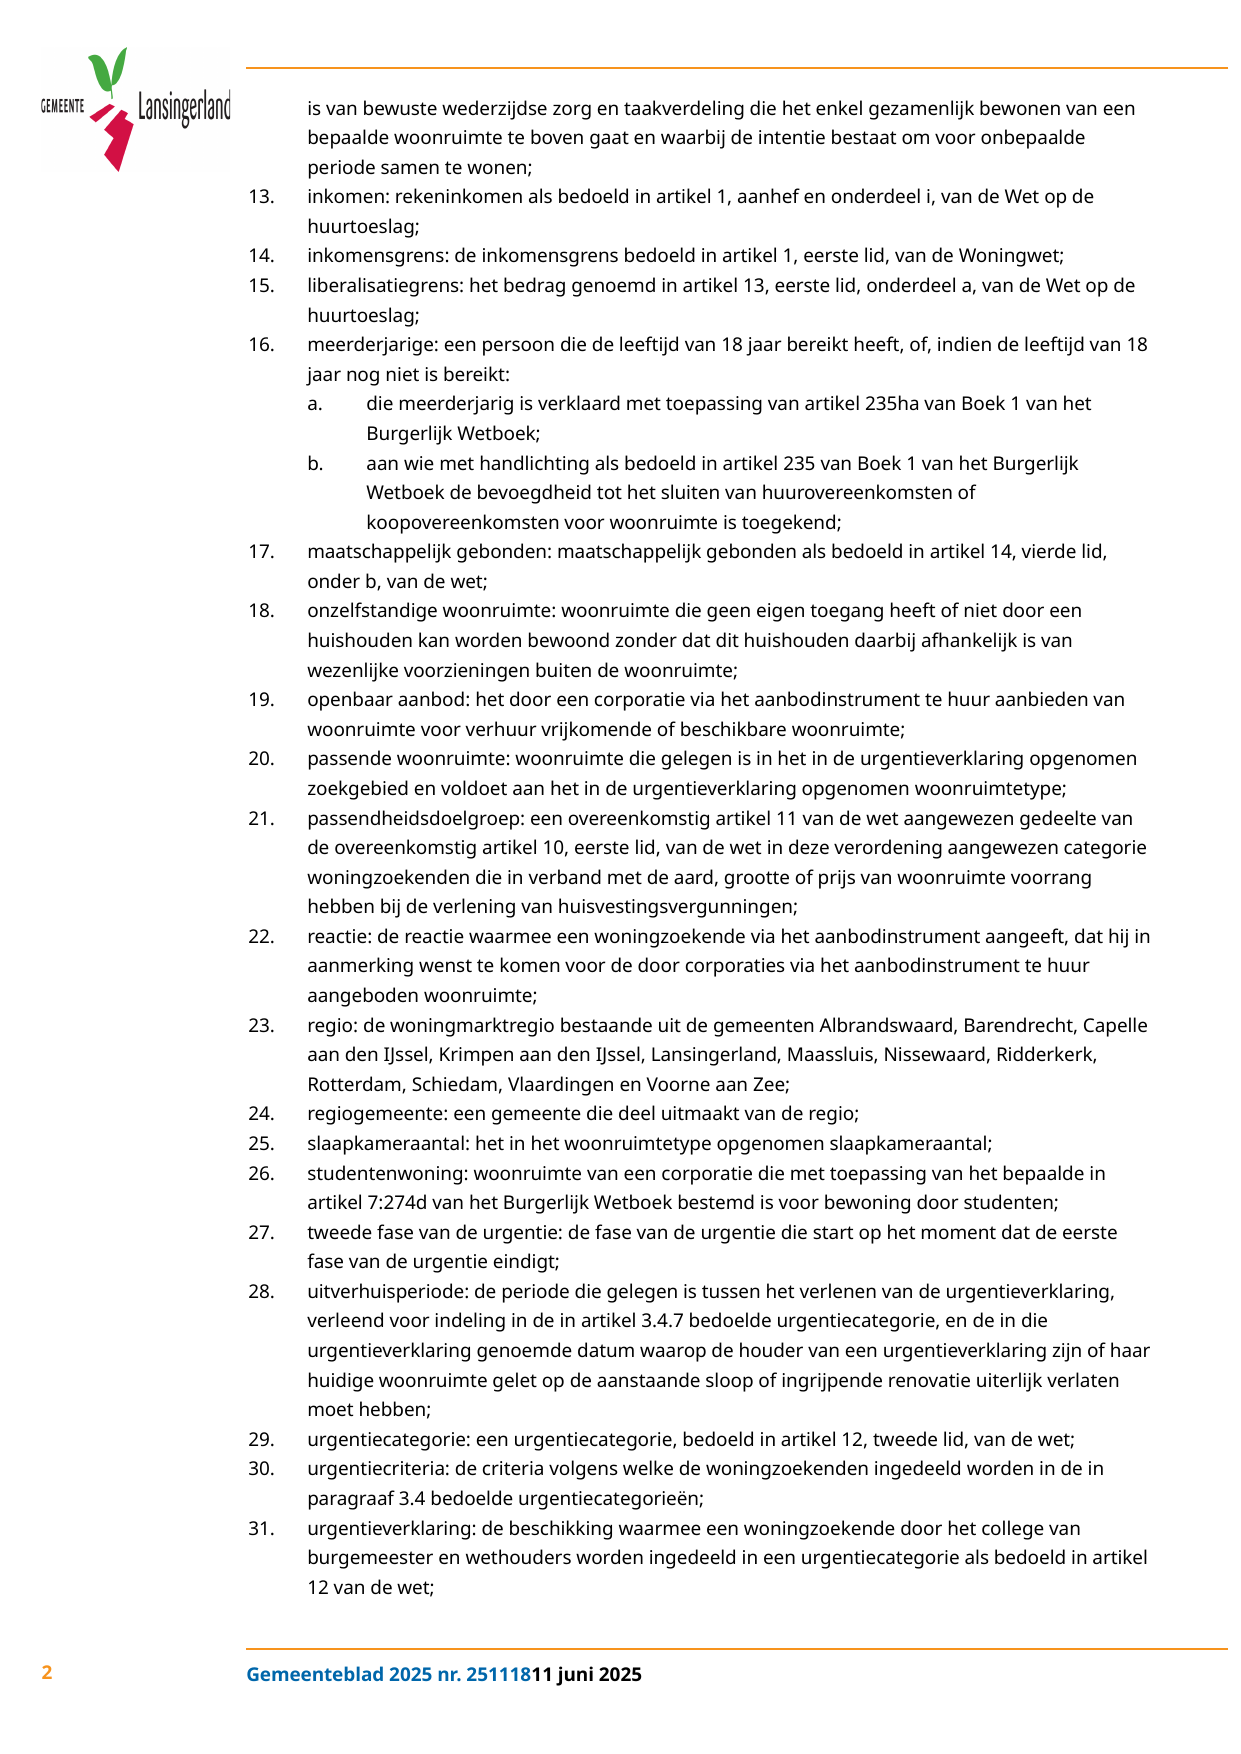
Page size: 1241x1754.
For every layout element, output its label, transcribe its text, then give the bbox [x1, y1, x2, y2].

list urgentiecategorie: een urgentiecategorie, bedoeld in artikel 12, tweede lid, van de wet; [248, 1426, 1152, 1452]
list slaapkameraantal: het in het woonruimtetype opgenomen slaapkameraantal; [248, 1130, 1152, 1156]
picture [41, 47, 231, 172]
list passendheidsdoelgroep: een overeenkomstig artikel 11 van de wet aangewezen gedeelte van de overeenkomstig artikel 10, eerste lid, van de wet in deze verordening aangewezen categorie woningzoekenden die in verband met de aard, grootte of prijs van woonruimte voorrang hebben bij de verlening van huisvestingsvergunningen; [248, 805, 1152, 919]
list urgentieverklaring: de beschikking waarmee een woningzoekende door het college van burgemeester en wethouders worden ingedeeld in een urgentiecategorie als bedoeld in artikel 12 van de wet; [248, 1515, 1152, 1600]
list studentenwoning: woonruimte van een corporatie die met toepassing van het bepaalde in artikel 7:274d van het Burgerlijk Wetboek bestemd is voor bewoning door studenten; [248, 1160, 1152, 1215]
list reactie: de reactie waarmee een woningzoekende via het aanbodinstrument aangeeft, dat hij in aanmerking wenst te komen voor de door corporaties via het aanbodinstrument te huur aangeboden woonruimte; [248, 923, 1152, 1008]
list meerderjarige: een persoon die de leeftijd van 18 jaar bereikt heeft, of, indien de leeftijd van 18 jaar nog niet is bereikt: [248, 331, 1152, 387]
list regio: de woningmarktregio bestaande uit de gemeenten Albrandswaard, Barendrecht, Capelle aan den IJssel, Krimpen aan den IJssel, Lansingerland, Maassluis, Nissewaard, Ridderkerk, Rotterdam, Schiedam, Vlaardingen en Voorne aan Zee; [248, 1012, 1152, 1097]
list die meerderjarig is verklaard met toepassing van artikel 235ha van Boek 1 van het Burgerlijk Wetboek; [307, 391, 1152, 446]
list maatschappelijk gebonden: maatschappelijk gebonden als bedoeld in artikel 14, vierde lid, onder b, van de wet; [248, 538, 1152, 594]
list urgentiecriteria: de criteria volgens welke de woningzoekenden ingedeeld worden in de in paragraaf 3.4 bedoelde urgentiecategorieën; [248, 1456, 1152, 1511]
list is van bewuste wederzijdse zorg en taakverdeling die het enkel gezamenlijk bewonen van een bepaalde woonruimte te boven gaat en waarbij de intentie bestaat om voor onbepaalde periode samen te wonen; [248, 95, 1152, 180]
list inkomen: rekeninkomen als bedoeld in artikel 1, aanhef en onderdeel i, van de Wet op de huurtoeslag; [248, 183, 1152, 239]
list regiogemeente: een gemeente die deel uitmaakt van de regio; [248, 1101, 1152, 1126]
list uitverhuisperiode: de periode die gelegen is tussen het verlenen van de urgentieverklaring, verleend voor indeling in de in artikel 3.4.7 bedoelde urgentiecategorie, en de in die urgentieverklaring genoemde datum waarop de houder van een urgentieverklaring zijn of haar huidige woonruimte gelet op de aanstaande sloop of ingrijpende renovatie uiterlijk verlaten moet hebben; [248, 1278, 1152, 1422]
list passende woonruimte: woonruimte die gelegen is in het in de urgentieverklaring opgenomen zoekgebied en voldoet aan het in de urgentieverklaring opgenomen woonruimtetype; [248, 746, 1152, 801]
list aan wie met handlichting als bedoeld in artikel 235 van Boek 1 van het Burgerlijk Wetboek de bevoegdheid tot het sluiten van huurovereenkomsten of koopovereenkomsten voor woonruimte is toegekend; [307, 450, 1152, 535]
list liberalisatiegrens: het bedrag genoemd in artikel 13, eerste lid, onderdeel a, van de Wet op de huurtoeslag; [248, 272, 1152, 328]
list openbaar aanbod: het door een corporatie via het aanbodinstrument te huur aanbieden van woonruimte voor verhuur vrijkomende of beschikbare woonruimte; [248, 686, 1152, 742]
list tweede fase van de urgentie: de fase van de urgentie die start op het moment dat de eerste fase van de urgentie eindigt; [248, 1219, 1152, 1274]
list onzelfstandige woonruimte: woonruimte die geen eigen toegang heeft of niet door een huishouden kan worden bewoond zonder dat dit huishouden daarbij afhankelijk is van wezenlijke voorzieningen buiten de woonruimte; [248, 598, 1152, 683]
list inkomensgrens: de inkomensgrens bedoeld in artikel 1, eerste lid, van de Woningwet; [248, 243, 1152, 268]
